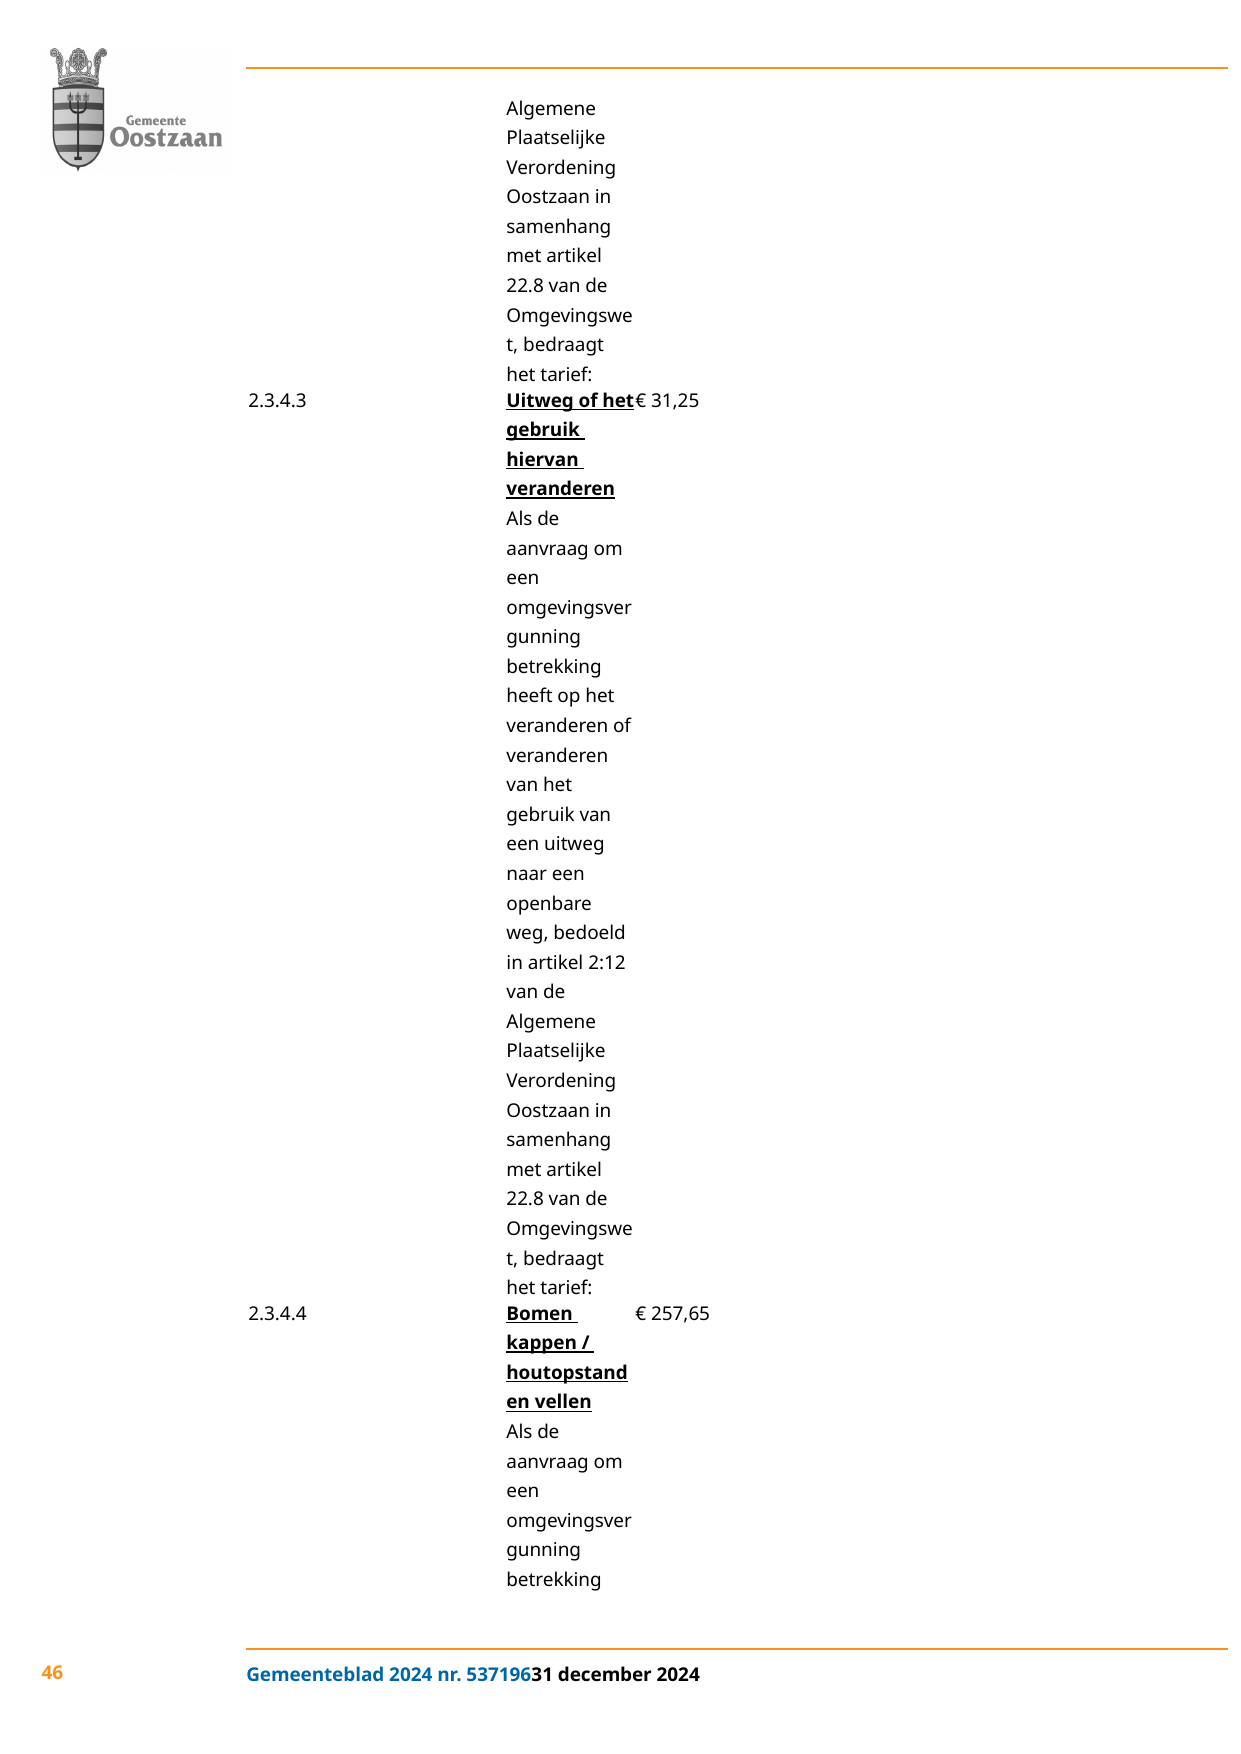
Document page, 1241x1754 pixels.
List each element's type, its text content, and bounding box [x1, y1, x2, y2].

table_cell 2.3.4.3 [248, 387, 506, 1300]
picture [41, 47, 231, 172]
table_cell Bomen kappen / houtopstanden vellen Als de aanvraag om een omgevingsvergunning betrekking [506, 1300, 635, 1592]
table_cell [248, 95, 506, 387]
table_cell [894, 1300, 1152, 1592]
table_cell [894, 95, 1152, 387]
table_cell [894, 387, 1152, 1300]
table_cell Uitweg of het gebruik hiervan veranderen Als de aanvraag om een omgevingsvergunning betrekking heeft op het veranderen of veranderen van het gebruik van een uitweg naar een openbare weg, bedoeld in artikel 2:12 van de Algemene Plaatselijke Verordening Oostzaan in samenhang met artikel 22.8 van de Omgevingswet, bedraagt het tarief: [506, 387, 635, 1300]
table_cell € 31,25 [635, 387, 893, 1300]
table_cell Algemene Plaatselijke Verordening Oostzaan in samenhang met artikel 22.8 van de Omgevingswet, bedraagt het tarief: [506, 95, 635, 387]
table_cell [635, 95, 893, 387]
table_cell € 257,65 [635, 1300, 893, 1592]
table_cell 2.3.4.4 [248, 1300, 506, 1592]
